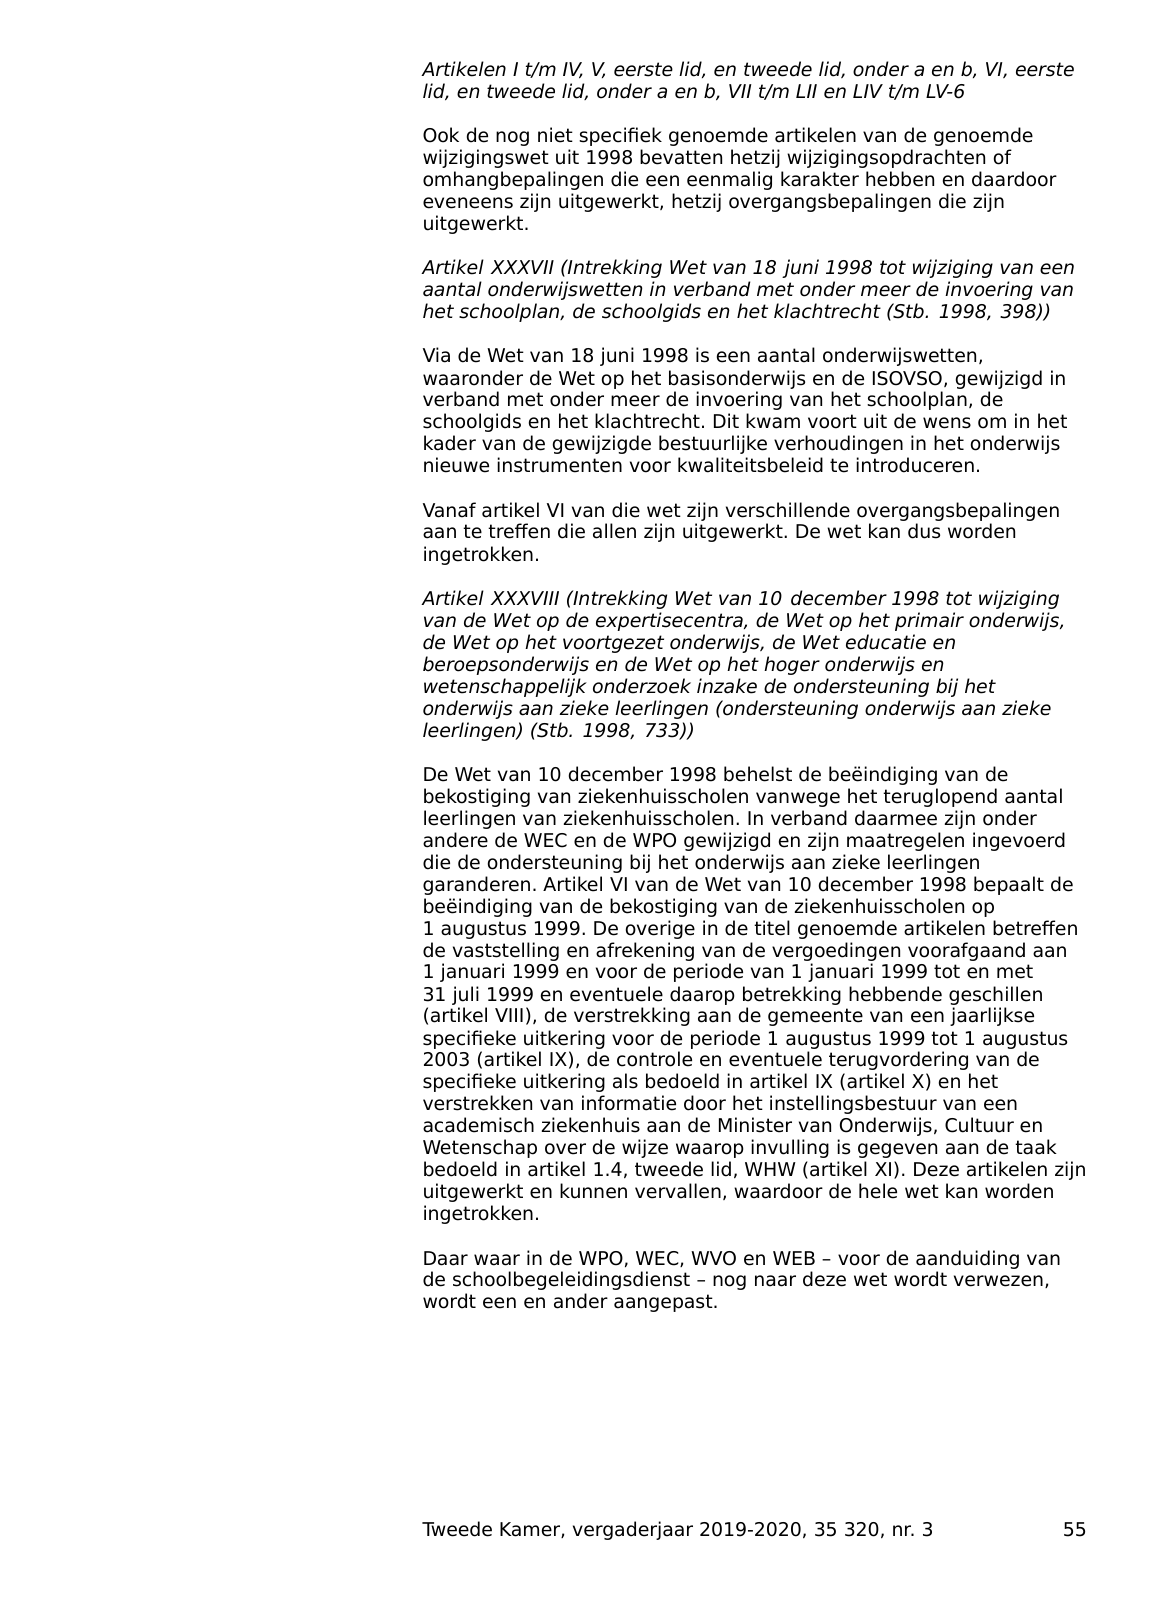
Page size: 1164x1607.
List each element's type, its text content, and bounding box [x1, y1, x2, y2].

text Daar waar in de WPO, WEC, WVO en WEB – voor de aanduiding van de schoolbegeleidingsdienst – nog naar deze wet wordt verwezen, wordt een en ander aangepast. [422, 1247, 1087, 1313]
text Via de Wet van 18 juni 1998 is een aantal onderwijswetten, waaronder de Wet op het basisonderwijs en de ISOVSO, gewijzigd in verband met onder meer de invoering van het schoolplan, de schoolgids en het klachtrecht. Dit kwam voort uit de wens om in het kader van de gewijzigde bestuurlijke verhoudingen in het onderwijs nieuwe instrumenten voor kwaliteitsbeleid te introduceren. [422, 345, 1087, 477]
subtitle Artikelen I t/m IV, V, eerste lid, en tweede lid, onder a en b, VI, eerste lid, en tweede lid, onder a en b, VII t/m LII en LIV t/m LV-6 [422, 59, 1087, 103]
text Vanaf artikel VI van die wet zijn verschillende overgangsbepalingen aan te treffen die allen zijn uitgewerkt. De wet kan dus worden ingetrokken. [422, 499, 1087, 565]
text De Wet van 10 december 1998 behelst de beëindiging van de bekostiging van ziekenhuisscholen vanwege het teruglopend aantal leerlingen van ziekenhuisscholen. In verband daarmee zijn onder andere de WEC en de WPO gewijzigd en zijn maatregelen ingevoerd die de ondersteuning bij het onderwijs aan zieke leerlingen garanderen. Artikel VI van de Wet van 10 december 1998 bepaalt de beëindiging van de bekostiging van de ziekenhuisscholen op 1 augustus 1999. De overige in de titel genoemde artikelen betreffen de vaststelling en afrekening van de vergoedingen voorafgaand aan 1 januari 1999 en voor de periode van 1 januari 1999 tot en met 31 juli 1999 en eventuele daarop betrekking hebbende geschillen (artikel VIII), de verstrekking aan de gemeente van een jaarlijkse specifieke uitkering voor de periode 1 augustus 1999 tot 1 augustus 2003 (artikel IX), de controle en eventuele terugvordering van de specifieke uitkering als bedoeld in artikel IX (artikel X) en het verstrekken van informatie door het instellingsbestuur van een academisch ziekenhuis aan de Minister van Onderwijs, Cultuur en Wetenschap over de wijze waarop invulling is gegeven aan de taak bedoeld in artikel 1.4, tweede lid, WHW (artikel XI). Deze artikelen zijn uitgewerkt en kunnen vervallen, waardoor de hele wet kan worden ingetrokken. [422, 764, 1087, 1225]
text Ook de nog niet specifiek genoemde artikelen van de genoemde wijzigingswet uit 1998 bevatten hetzij wijzigingsopdrachten of omhangbepalingen die een eenmalig karakter hebben en daardoor eveneens zijn uitgewerkt, hetzij overgangsbepalingen die zijn uitgewerkt. [422, 125, 1087, 235]
subtitle Artikel XXXVII (Intrekking Wet van 18 juni 1998 tot wijziging van een aantal onderwijswetten in verband met onder meer de invoering van het schoolplan, de schoolgids en het klachtrecht (Stb. 1998, 398)) [422, 257, 1087, 323]
subtitle Artikel XXXVIII (Intrekking Wet van 10 december 1998 tot wijziging van de Wet op de expertisecentra, de Wet op het primair onderwijs, de Wet op het voortgezet onderwijs, de Wet educatie en beroepsonderwijs en de Wet op het hoger onderwijs en wetenschappelijk onderzoek inzake de ondersteuning bij het onderwijs aan zieke leerlingen (ondersteuning onderwijs aan zieke leerlingen) (Stb. 1998, 733)) [422, 588, 1087, 741]
